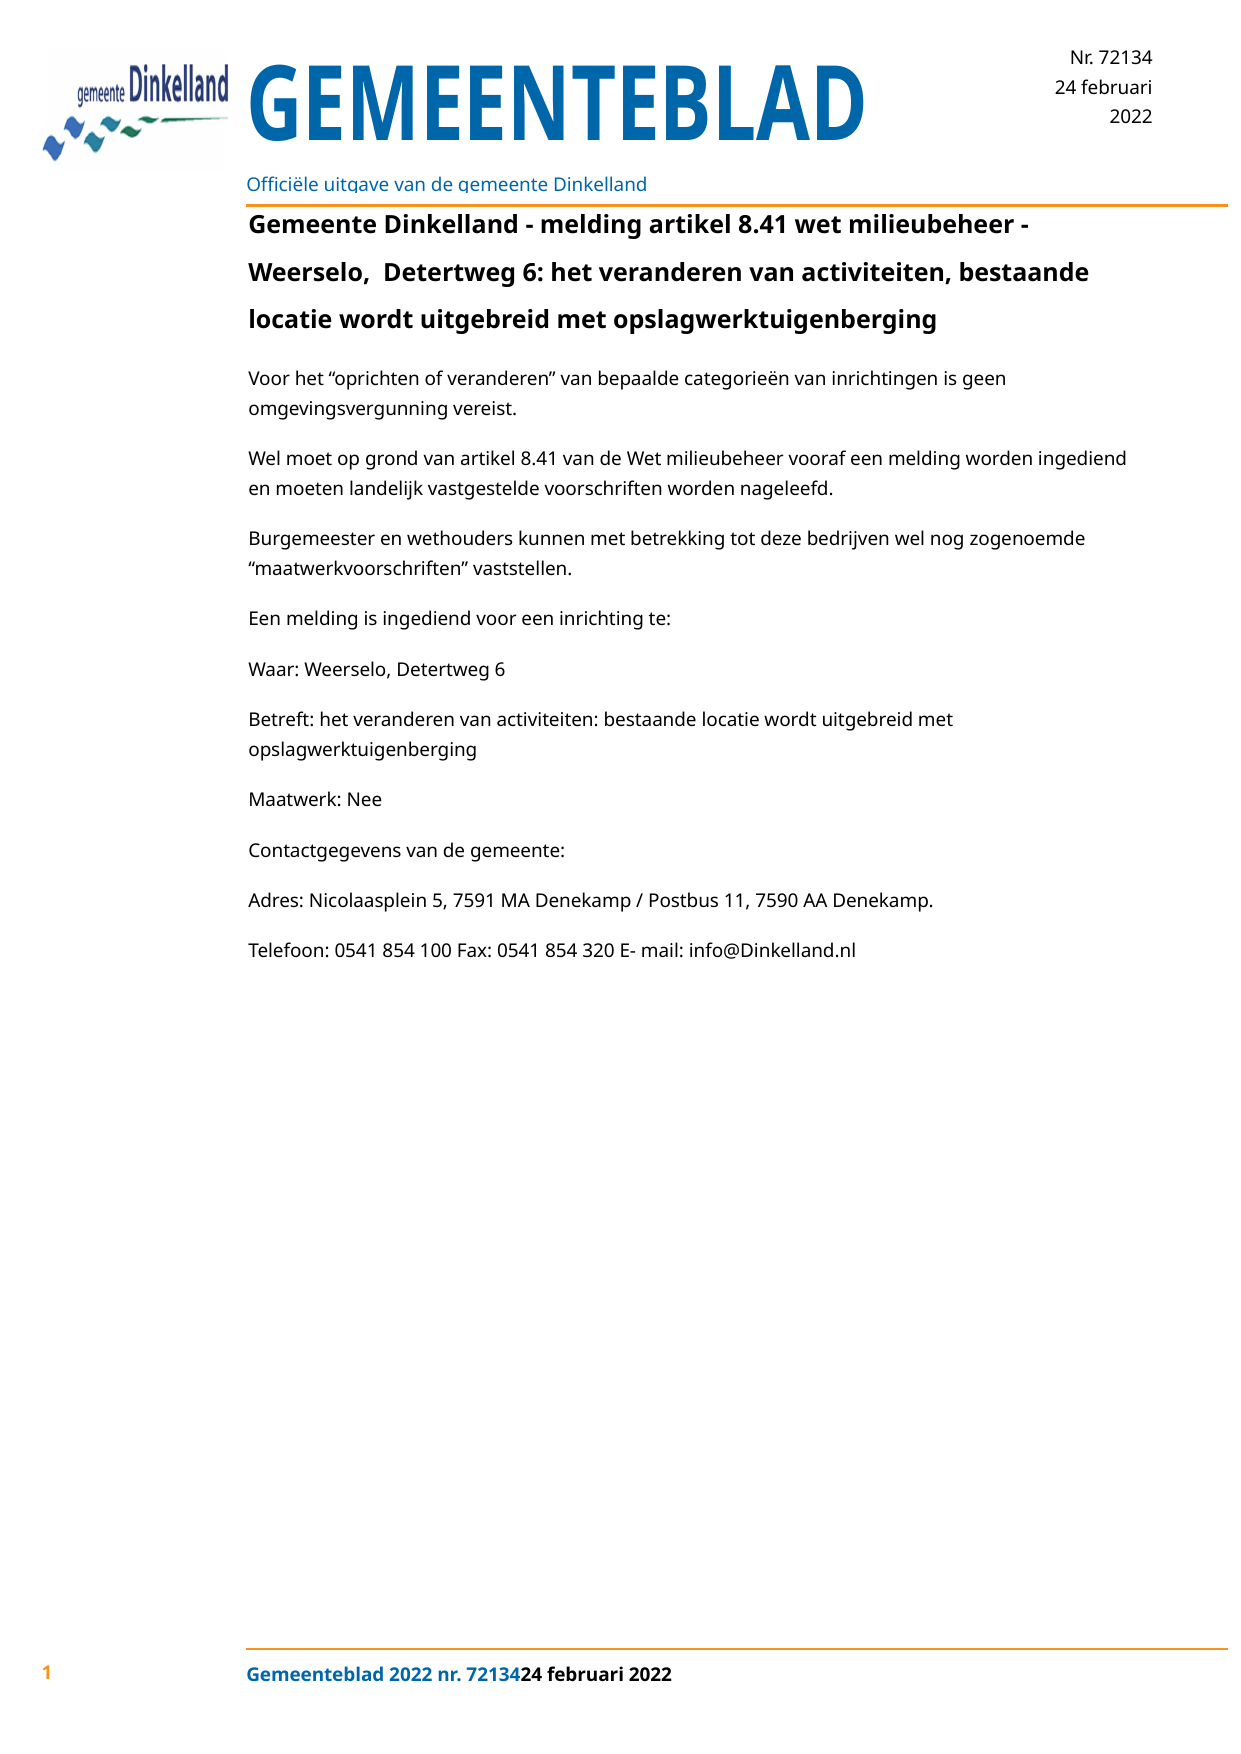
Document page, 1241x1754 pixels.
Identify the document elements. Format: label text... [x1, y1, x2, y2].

text Maatwerk: Nee [248, 786, 1152, 812]
text Burgemeester en wethouders kunnen met betrekking tot deze bedrijven wel nog zogenoemde “maatwerkvoorschriften” vaststellen. [248, 526, 1152, 581]
text Adres: Nicolaasplein 5, 7591 MA Denekamp / Postbus 11, 7590 AA Denekamp. [248, 887, 1152, 913]
text Betreft: het veranderen van activiteiten: bestaande locatie wordt uitgebreid met opslagwerktuigenberging [248, 706, 1152, 762]
text Wel moet op grond van artikel 8.41 van de Wet milieubeheer vooraf een melding worden ingediend en moeten landelijk vastgestelde voorschriften worden nageleefd. [248, 446, 1152, 501]
picture [41, 47, 231, 172]
text Telefoon: 0541 854 100 Fax: 0541 854 320 E- mail: info@Dinkelland.nl [248, 938, 1152, 963]
text Voor het “oprichten of veranderen” van bepaalde categorieën van inrichtingen is geen omgevingsvergunning vereist. [248, 366, 1152, 421]
text Een melding is ingediend voor een inrichting te: [248, 606, 1152, 631]
text Contactgegevens van de gemeente: [248, 837, 1152, 862]
text Waar: Weerselo, Detertweg 6 [248, 656, 1152, 682]
text Gemeente Dinkelland - melding artikel 8.41 wet milieubeheer - Weerselo, Detertweg 6: het veranderen van activiteiten, bestaande locatie wordt uitgebreid met opslagwerktuigenberging [248, 207, 1152, 336]
